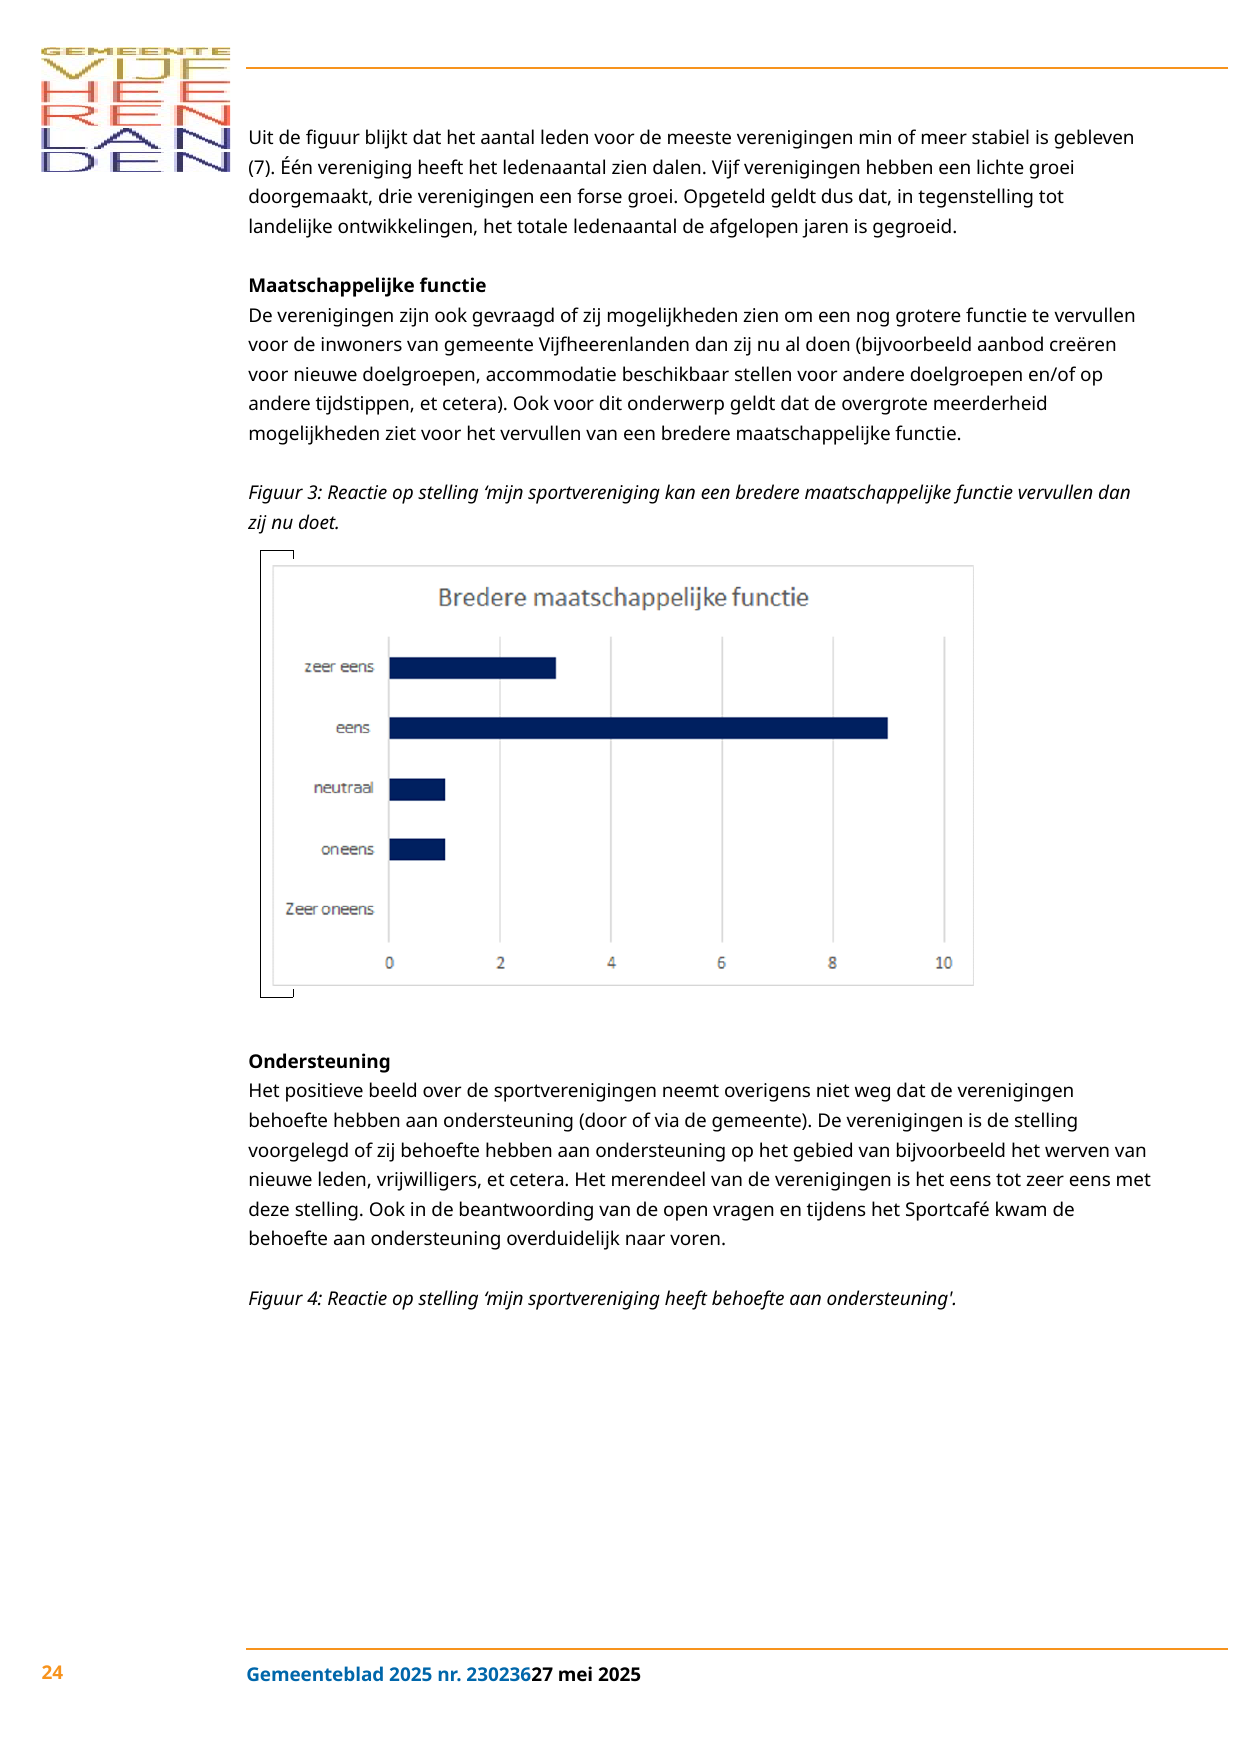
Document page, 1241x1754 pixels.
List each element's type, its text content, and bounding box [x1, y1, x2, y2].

text Figuur 4: Reactie op stelling ‘mijn sportvereniging heeft behoefte aan ondersteuning'. [248, 1285, 1152, 1310]
text Maatschappelijke functie [248, 272, 1152, 298]
text Uit de figuur blijkt dat het aantal leden voor de meeste verenigingen min of meer stabiel is gebleven (7). Één vereniging heeft het ledenaantal zien dalen. Vijf verenigingen hebben een lichte groei doorgemaakt, drie verenigingen een forse groei. Opgeteld geldt dus dat, in tegenstelling tot landelijke ontwikkelingen, het totale ledenaantal de afgelopen jaren is gegroeid. [248, 124, 1152, 239]
text Het positieve beeld over de sportverenigingen neemt overigens niet weg dat de verenigingen behoefte hebben aan ondersteuning (door of via de gemeente). De verenigingen is de stelling voorgelegd of zij behoefte hebben aan ondersteuning op het gebied van bijvoorbeeld het werven van nieuwe leden, vrijwilligers, et cetera. Het merendeel van de verenigingen is het eens tot zeer eens met deze stelling. Ook in de beantwoording van de open vragen en tijdens het Sportcafé kwam de behoefte aan ondersteuning overduidelijk naar voren. [248, 1078, 1152, 1251]
text Figuur 3: Reactie op stelling ‘mijn sportvereniging kan een bredere maatschappelijke functie vervullen dan zij nu doet. [248, 479, 1152, 535]
text Ondersteuning [248, 1048, 1152, 1074]
text De verenigingen zijn ook gevraagd of zij mogelijkheden zien om een nog grotere functie te vervullen voor de inwoners van gemeente Vijfheerenlanden dan zij nu al doen (bijvoorbeeld aanbod creëren voor nieuwe doelgroepen, accommodatie beschikbaar stellen voor andere doelgroepen en/of op andere tijdstippen, et cetera). Ook voor dit onderwerp geldt dat de overgrote meerderheid mogelijkheden ziet voor het vervullen van een bredere maatschappelijke functie. [248, 302, 1152, 446]
picture [41, 47, 231, 172]
picture [268, 559, 978, 989]
